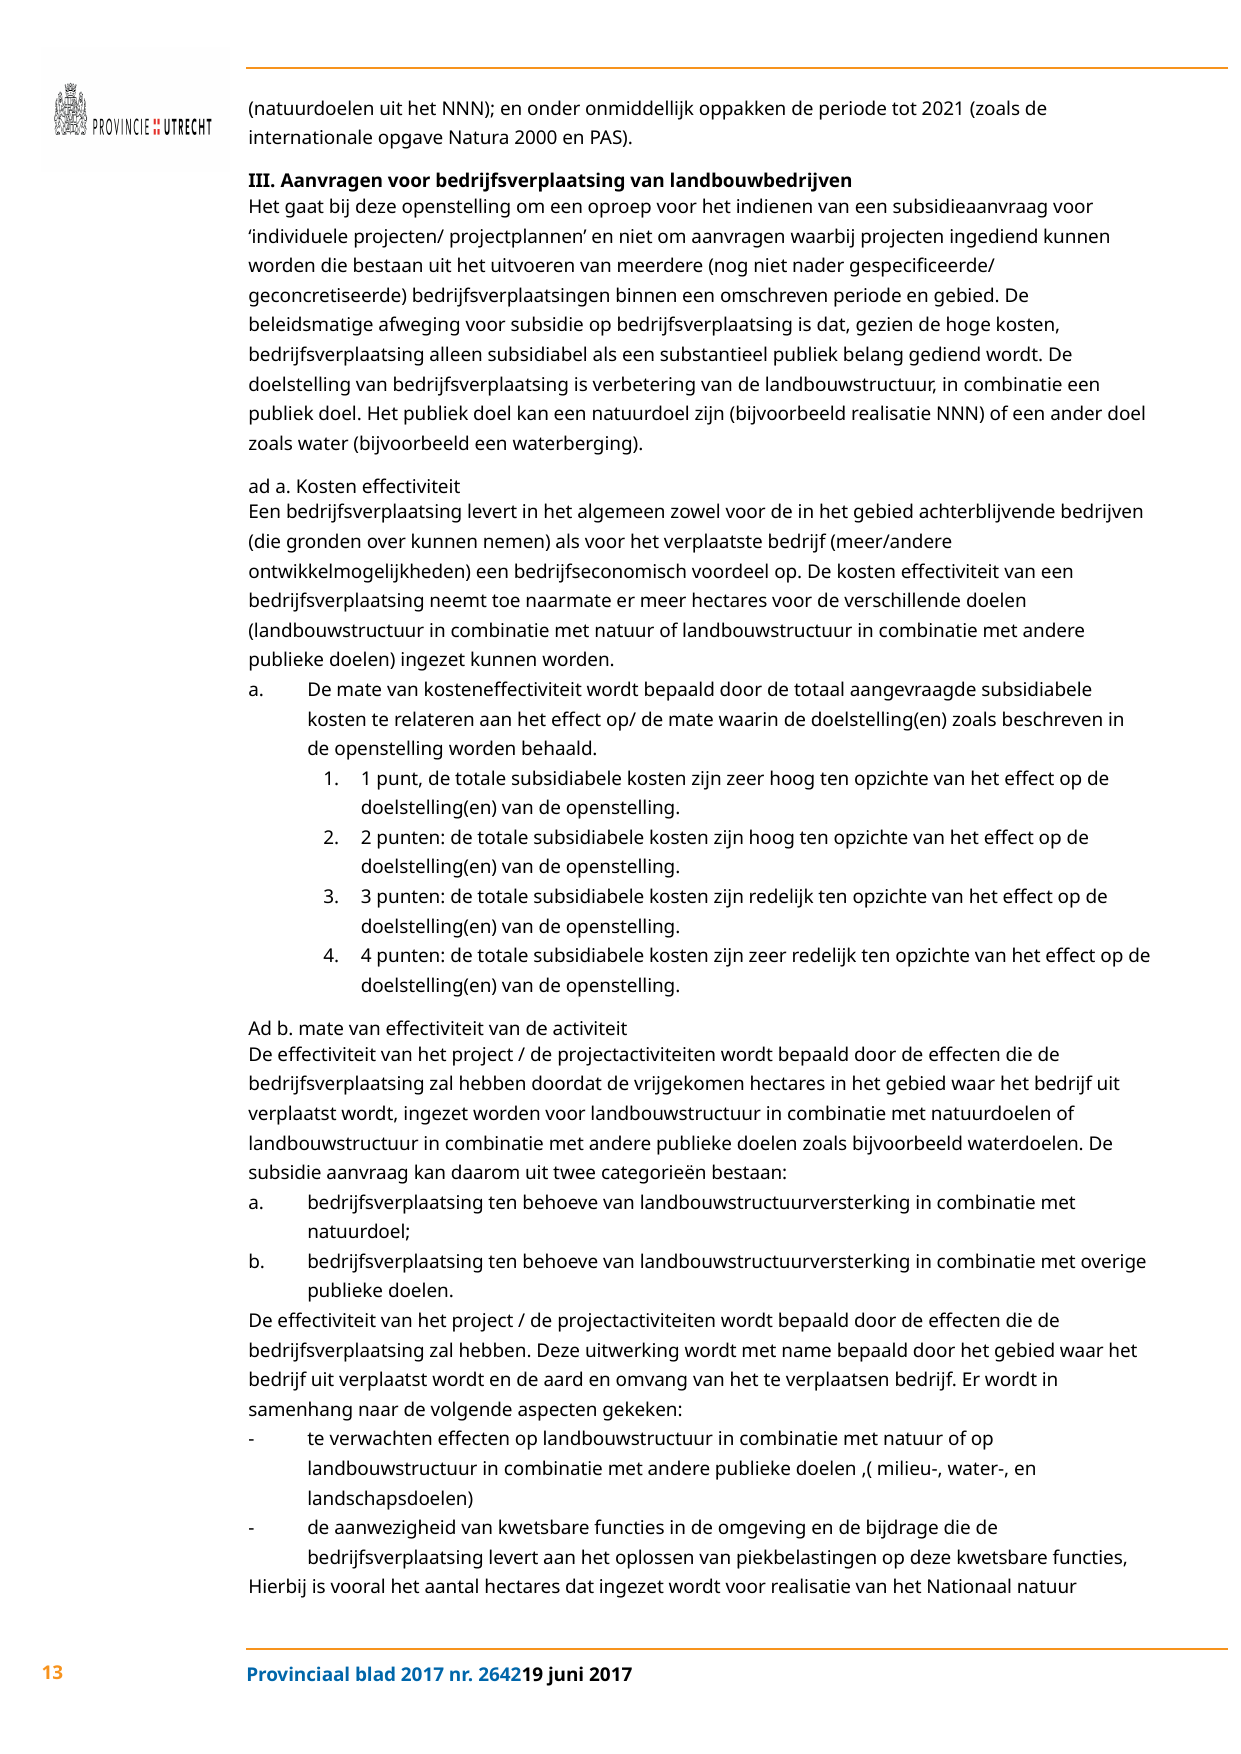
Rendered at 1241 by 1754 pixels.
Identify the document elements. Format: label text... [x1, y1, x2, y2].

text De effectiviteit van het project / de projectactiviteiten wordt bepaald door de effecten die de bedrijfsverplaatsing zal hebben doordat de vrijgekomen hectares in het gebied waar het bedrijf uit verplaatst wordt, ingezet worden voor landbouwstructuur in combinatie met natuurdoelen of landbouwstructuur in combinatie met andere publieke doelen zoals bijvoorbeeld waterdoelen. De subsidie aanvraag kan daarom uit twee categorieën bestaan: [248, 1041, 1152, 1185]
picture [41, 47, 231, 172]
list 3 punten: de totale subsidiabele kosten zijn redelijk ten opzichte van het effect op de doelstelling(en) van de openstelling. [323, 883, 1152, 939]
list de aanwezigheid van kwetsbare functies in de omgeving en de bijdrage die de bedrijfsverplaatsing levert aan het oplossen van piekbelastingen op deze kwetsbare functies, [248, 1514, 1152, 1569]
text Een bedrijfsverplaatsing levert in het algemeen zowel voor de in het gebied achterblijvende bedrijven (die gronden over kunnen nemen) als voor het verplaatste bedrijf (meer/andere ontwikkelmogelijkheden) een bedrijfseconomisch voordeel op. De kosten effectiviteit van een bedrijfsverplaatsing neemt toe naarmate er meer hectares voor de verschillende doelen (landbouwstructuur in combinatie met natuur of landbouwstructuur in combinatie met andere publieke doelen) ingezet kunnen worden. [248, 499, 1152, 672]
text III. Aanvragen voor bedrijfsverplaatsing van landbouwbedrijven [248, 167, 1152, 193]
list 1 punt, de totale subsidiabele kosten zijn zeer hoog ten opzichte van het effect op de doelstelling(en) van de openstelling. [323, 765, 1152, 820]
text Ad b. mate van effectiviteit van de activiteit [248, 1015, 1152, 1041]
list 4 punten: de totale subsidiabele kosten zijn zeer redelijk ten opzichte van het effect op de doelstelling(en) van de openstelling. [323, 942, 1152, 998]
list 2 punten: de totale subsidiabele kosten zijn hoog ten opzichte van het effect op de doelstelling(en) van de openstelling. [323, 824, 1152, 879]
list bedrijfsverplaatsing ten behoeve van landbouwstructuurversterking in combinatie met natuurdoel; [248, 1189, 1152, 1244]
list te verwachten effecten op landbouwstructuur in combinatie met natuur of op landbouwstructuur in combinatie met andere publieke doelen ,( milieu-, water-, en landschapsdoelen) [248, 1426, 1152, 1510]
text (natuurdoelen uit het NNN); en onder onmiddellijk oppakken de periode tot 2021 (zoals de internationale opgave Natura 2000 en PAS). [248, 95, 1152, 150]
text Hierbij is vooral het aantal hectares dat ingezet wordt voor realisatie van het Nationaal natuur [248, 1573, 1152, 1599]
text De effectiviteit van het project / de projectactiviteiten wordt bepaald door de effecten die de bedrijfsverplaatsing zal hebben. Deze uitwerking wordt met name bepaald door het gebied waar het bedrijf uit verplaatst wordt en de aard en omvang van het te verplaatsen bedrijf. Er wordt in samenhang naar de volgende aspecten gekeken: [248, 1307, 1152, 1422]
list De mate van kosteneffectiviteit wordt bepaald door de totaal aangevraagde subsidiabele kosten te relateren aan het effect op/ de mate waarin de doelstelling(en) zoals beschreven in de openstelling worden behaald. [248, 676, 1152, 761]
list bedrijfsverplaatsing ten behoeve van landbouwstructuurversterking in combinatie met overige publieke doelen. [248, 1248, 1152, 1303]
text ad a. Kosten effectiviteit [248, 473, 1152, 499]
text Het gaat bij deze openstelling om een oproep voor het indienen van een subsidieaanvraag voor ‘individuele projecten/ projectplannen’ en niet om aanvragen waarbij projecten ingediend kunnen worden die bestaan uit het uitvoeren van meerdere (nog niet nader gespecificeerde/ geconcretiseerde) bedrijfsverplaatsingen binnen een omschreven periode en gebied. De beleidsmatige afweging voor subsidie op bedrijfsverplaatsing is dat, gezien de hoge kosten, bedrijfsverplaatsing alleen subsidiabel als een substantieel publiek belang gediend wordt. De doelstelling van bedrijfsverplaatsing is verbetering van de landbouwstructuur, in combinatie een publiek doel. Het publiek doel kan een natuurdoel zijn (bijvoorbeeld realisatie NNN) of een ander doel zoals water (bijvoorbeeld een waterberging). [248, 193, 1152, 456]
